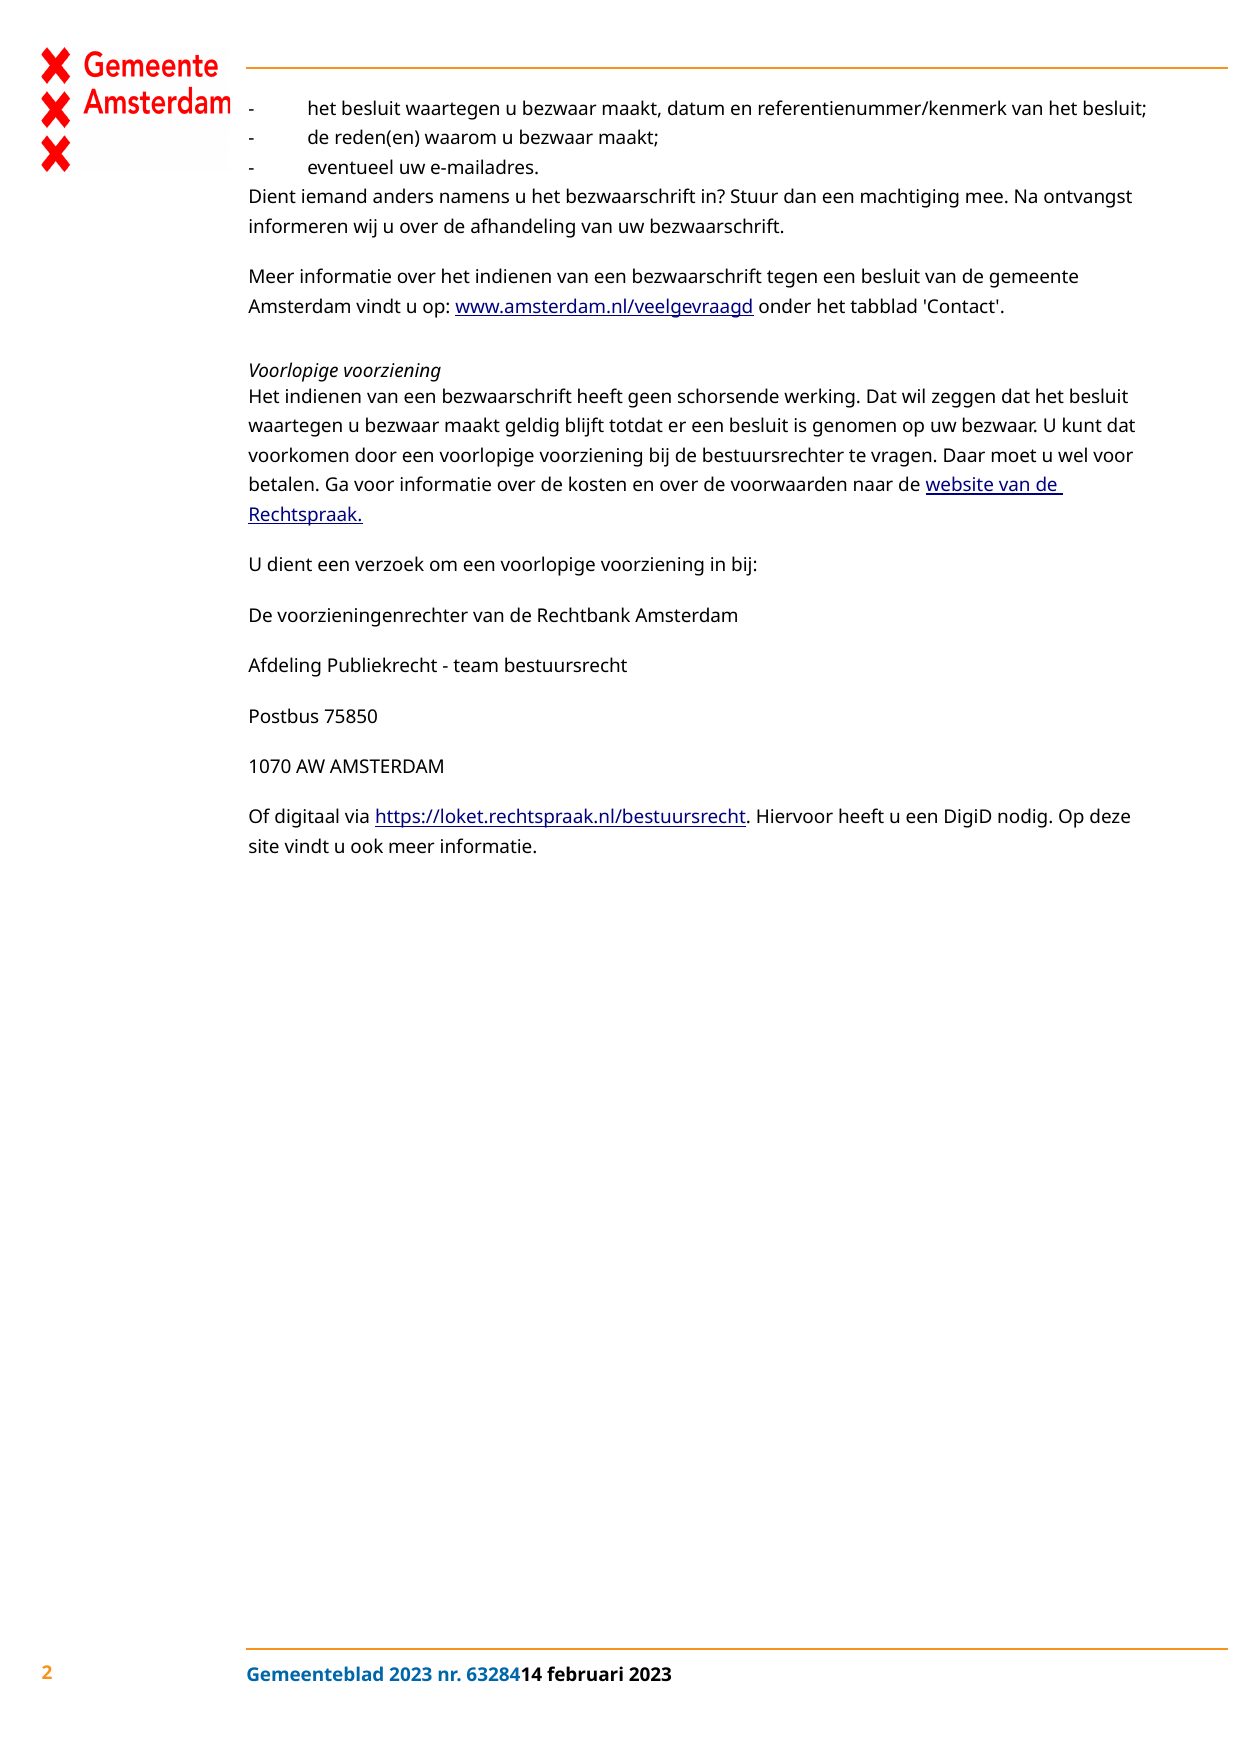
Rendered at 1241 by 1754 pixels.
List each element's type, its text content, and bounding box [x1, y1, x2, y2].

text Meer informatie over het indienen van een bezwaarschrift tegen een besluit van de gemeente Amsterdam vindt u op: www.amsterdam.nl/veelgevraagd onder het tabblad 'Contact'. [248, 263, 1152, 319]
text Postbus 75850 [248, 703, 1152, 728]
picture [41, 47, 231, 172]
text 1070 AW AMSTERDAM [248, 753, 1152, 779]
text Het indienen van een bezwaarschrift heeft geen schorsende werking. Dat wil zeggen dat het besluit waartegen u bezwaar maakt geldig blijft totdat er een besluit is genomen op uw bezwaar. U kunt dat voorkomen door een voorlopige voorziening bij de bestuursrechter te vragen. Daar moet u wel voor betalen. Ga voor informatie over de kosten en over de voorwaarden naar de website van de Rechtspraak. [248, 383, 1152, 527]
text Afdeling Publiekrecht - team bestuursrecht [248, 652, 1152, 678]
list eventueel uw e-mailadres. [248, 154, 1152, 180]
text U dient een verzoek om een voorlopige voorziening in bij: [248, 552, 1152, 577]
list de reden(en) waarom u bezwaar maakt; [248, 124, 1152, 150]
list het besluit waartegen u bezwaar maakt, datum en referentienummer/kenmerk van het besluit; [248, 95, 1152, 121]
text Of digitaal via https://loket.rechtspraak.nl/bestuursrecht. Hiervoor heeft u een DigiD nodig. Op deze site vindt u ook meer informatie. [248, 804, 1152, 859]
text De voorzieningenrechter van de Rechtbank Amsterdam [248, 602, 1152, 628]
text Dient iemand anders namens u het bezwaarschrift in? Stuur dan een machtiging mee. Na ontvangst informeren wij u over de afhandeling van uw bezwaarschrift. [248, 183, 1152, 239]
text Voorlopige voorziening [248, 357, 1152, 383]
